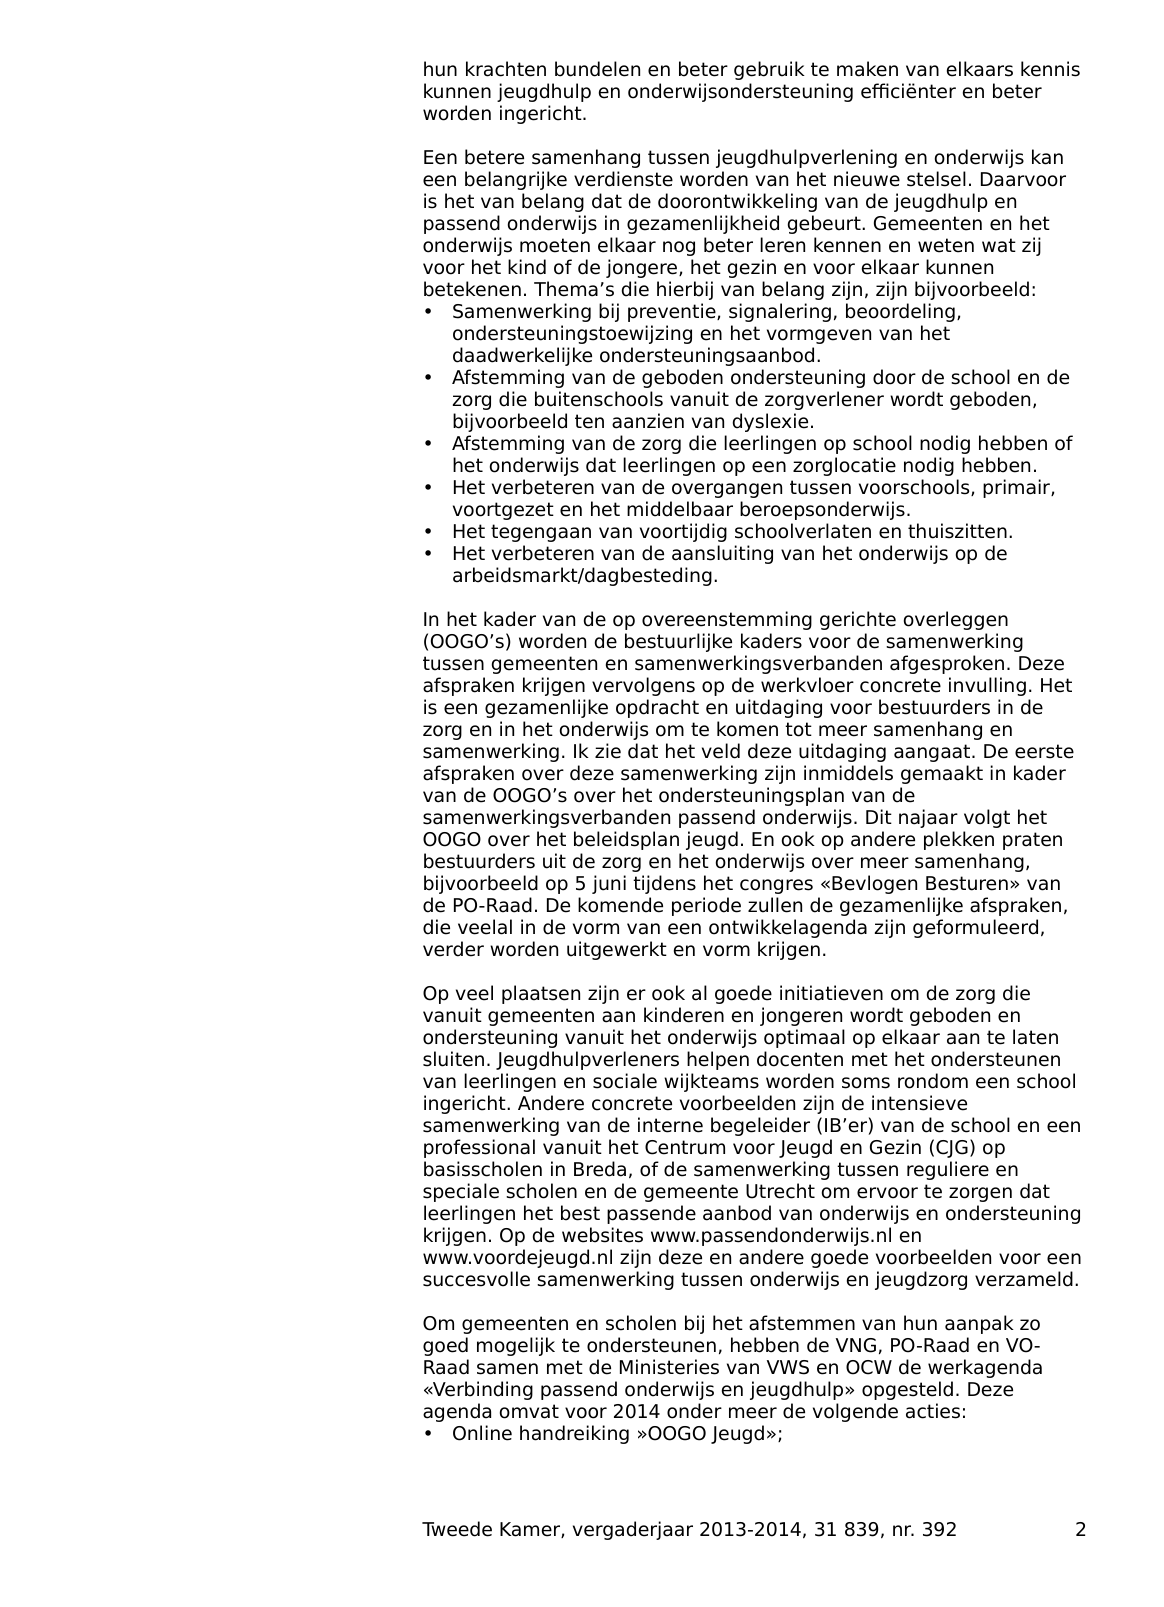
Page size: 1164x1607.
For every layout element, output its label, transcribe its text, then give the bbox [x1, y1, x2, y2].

text • Samenwerking bij preventie, signalering, beoordeling, ondersteuningstoewijzing en het vormgeven van het daadwerkelijke ondersteuningsaanbod. [422, 301, 1087, 367]
text • Het verbeteren van de overgangen tussen voorschools, primair, voortgezet en het middelbaar beroepsonderwijs. [422, 477, 1087, 521]
text • Afstemming van de geboden ondersteuning door de school en de zorg die buitenschools vanuit de zorgverlener wordt geboden, bijvoorbeeld ten aanzien van dyslexie. [422, 367, 1087, 433]
text • Online handreiking »OOGO Jeugd»; [422, 1423, 1087, 1444]
text Om gemeenten en scholen bij het afstemmen van hun aanpak zo goed mogelijk te ondersteunen, hebben de VNG, PO-Raad en VO-Raad samen met de Ministeries van VWS en OCW de werkagenda «Verbinding passend onderwijs en jeugdhulp» opgesteld. Deze agenda omvat voor 2014 onder meer de volgende acties: [422, 1313, 1087, 1423]
text hun krachten bundelen en beter gebruik te maken van elkaars kennis kunnen jeugdhulp en onderwijsondersteuning efficiënter en beter worden ingericht. [422, 59, 1087, 125]
text • Het tegengaan van voortijdig schoolverlaten en thuiszitten. [422, 521, 1087, 543]
text Een betere samenhang tussen jeugdhulpverlening en onderwijs kan een belangrijke verdienste worden van het nieuwe stelsel. Daarvoor is het van belang dat de doorontwikkeling van de jeugdhulp en passend onderwijs in gezamenlijkheid gebeurt. Gemeenten en het onderwijs moeten elkaar nog beter leren kennen en weten wat zij voor het kind of de jongere, het gezin en voor elkaar kunnen betekenen. Thema’s die hierbij van belang zijn, zijn bijvoorbeeld: [422, 147, 1087, 301]
text • Het verbeteren van de aansluiting van het onderwijs op de arbeidsmarkt/dagbesteding. [422, 543, 1087, 587]
text In het kader van de op overeenstemming gerichte overleggen (OOGO’s) worden de bestuurlijke kaders voor de samenwerking tussen gemeenten en samenwerkingsverbanden afgesproken. Deze afspraken krijgen vervolgens op de werkvloer concrete invulling. Het is een gezamenlijke opdracht en uitdaging voor bestuurders in de zorg en in het onderwijs om te komen tot meer samenhang en samenwerking. Ik zie dat het veld deze uitdaging aangaat. De eerste afspraken over deze samenwerking zijn inmiddels gemaakt in kader van de OOGO’s over het ondersteuningsplan van de samenwerkingsverbanden passend onderwijs. Dit najaar volgt het OOGO over het beleidsplan jeugd. En ook op andere plekken praten bestuurders uit de zorg en het onderwijs over meer samenhang, bijvoorbeeld op 5 juni tijdens het congres «Bevlogen Besturen» van de PO-Raad. De komende periode zullen de gezamenlijke afspraken, die veelal in de vorm van een ontwikkelagenda zijn geformuleerd, verder worden uitgewerkt en vorm krijgen. [422, 609, 1087, 961]
text Op veel plaatsen zijn er ook al goede initiatieven om de zorg die vanuit gemeenten aan kinderen en jongeren wordt geboden en ondersteuning vanuit het onderwijs optimaal op elkaar aan te laten sluiten. Jeugdhulpverleners helpen docenten met het ondersteunen van leerlingen en sociale wijkteams worden soms rondom een school ingericht. Andere concrete voorbeelden zijn de intensieve samenwerking van de interne begeleider (IB’er) van de school en een professional vanuit het Centrum voor Jeugd en Gezin (CJG) op basisscholen in Breda, of de samenwerking tussen reguliere en speciale scholen en de gemeente Utrecht om ervoor te zorgen dat leerlingen het best passende aanbod van onderwijs en ondersteuning krijgen. Op de websites www.passendonderwijs.nl en www.voordejeugd.nl zijn deze en andere goede voorbeelden voor een succesvolle samenwerking tussen onderwijs en jeugdzorg verzameld. [422, 983, 1087, 1291]
text • Afstemming van de zorg die leerlingen op school nodig hebben of het onderwijs dat leerlingen op een zorglocatie nodig hebben. [422, 433, 1087, 477]
